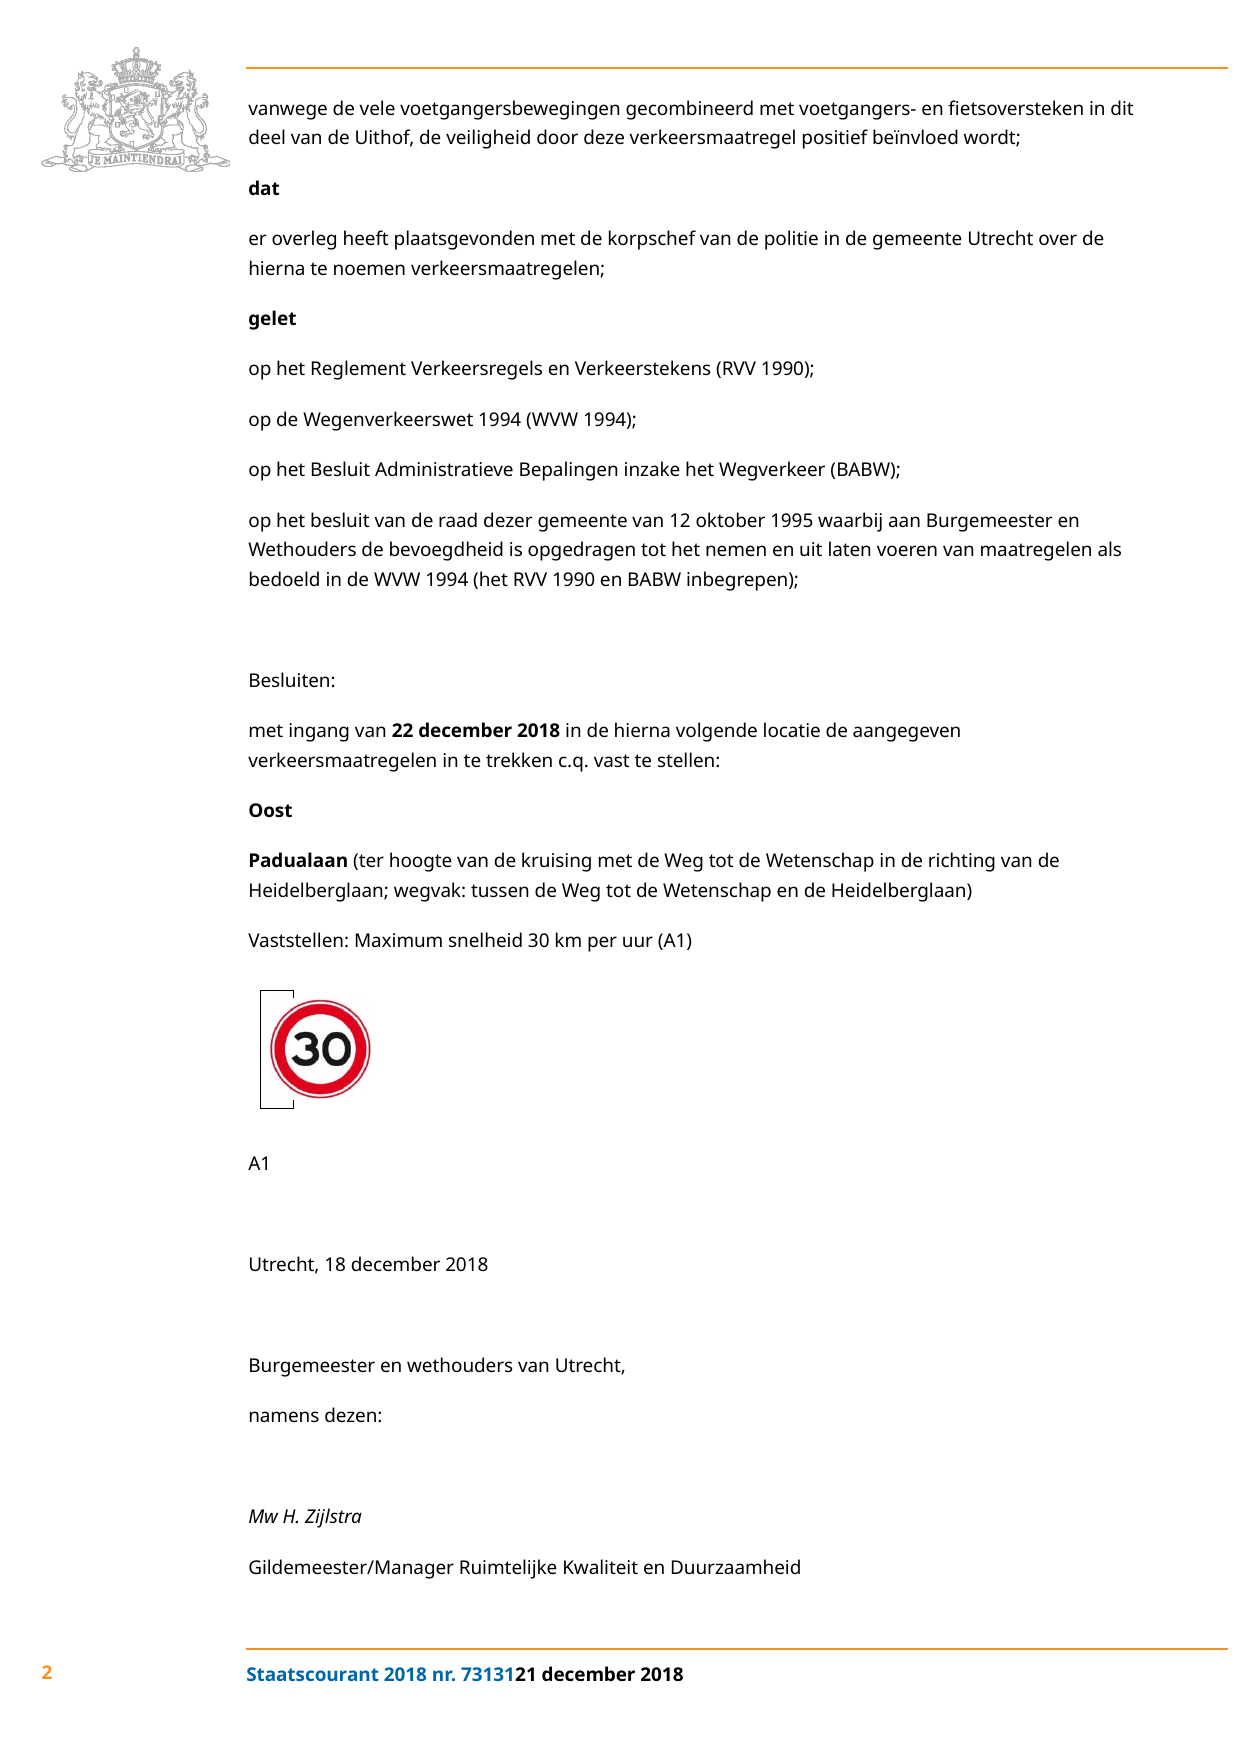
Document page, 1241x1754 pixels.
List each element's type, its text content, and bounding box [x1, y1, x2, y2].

text Besluiten: [248, 667, 1152, 693]
picture [268, 998, 373, 1100]
text op de Wegenverkeerswet 1994 (WVW 1994); [248, 406, 1152, 432]
text dat [248, 175, 1152, 201]
text op het Besluit Administratieve Bepalingen inzake het Wegverkeer (BABW); [248, 456, 1152, 482]
text A1 [248, 1151, 1152, 1176]
picture [41, 47, 231, 172]
text Vaststellen: Maximum snelheid 30 km per uur (A1) [248, 928, 1152, 953]
text Padualaan (ter hoogte van de kruising met de Weg tot de Wetenschap in de richting van de Heidelberglaan; wegvak: tussen de Weg tot de Wetenschap en de Heidelberglaan) [248, 848, 1152, 903]
text er overleg heeft plaatsgevonden met de korpschef van de politie in de gemeente Utrecht over de hierna te noemen verkeersmaatregelen; [248, 225, 1152, 281]
text Mw H. Zijlstra [248, 1503, 1152, 1529]
text vanwege de vele voetgangersbewegingen gecombineerd met voetgangers- en fietsoversteken in dit deel van de Uithof, de veiligheid door deze verkeersmaatregel positief beïnvloed wordt; [248, 95, 1152, 150]
text gelet [248, 305, 1152, 331]
text op het besluit van de raad dezer gemeente van 12 oktober 1995 waarbij aan Burgemeester en Wethouders de bevoegdheid is opgedragen tot het nemen en uit laten voeren van maatregelen als bedoeld in de WVW 1994 (het RVV 1990 en BABW inbegrepen); [248, 507, 1152, 592]
text Oost [248, 797, 1152, 823]
text op het Reglement Verkeersregels en Verkeerstekens (RVV 1990); [248, 356, 1152, 381]
text met ingang van 22 december 2018 in de hierna volgende locatie de aangegeven verkeersmaatregelen in te trekken c.q. vast te stellen: [248, 717, 1152, 773]
text Utrecht, 18 december 2018 [248, 1251, 1152, 1277]
text Burgemeester en wethouders van Utrecht, [248, 1352, 1152, 1378]
text namens dezen: [248, 1403, 1152, 1428]
text Gildemeester/Manager Ruimtelijke Kwaliteit en Duurzaamheid [248, 1554, 1152, 1579]
